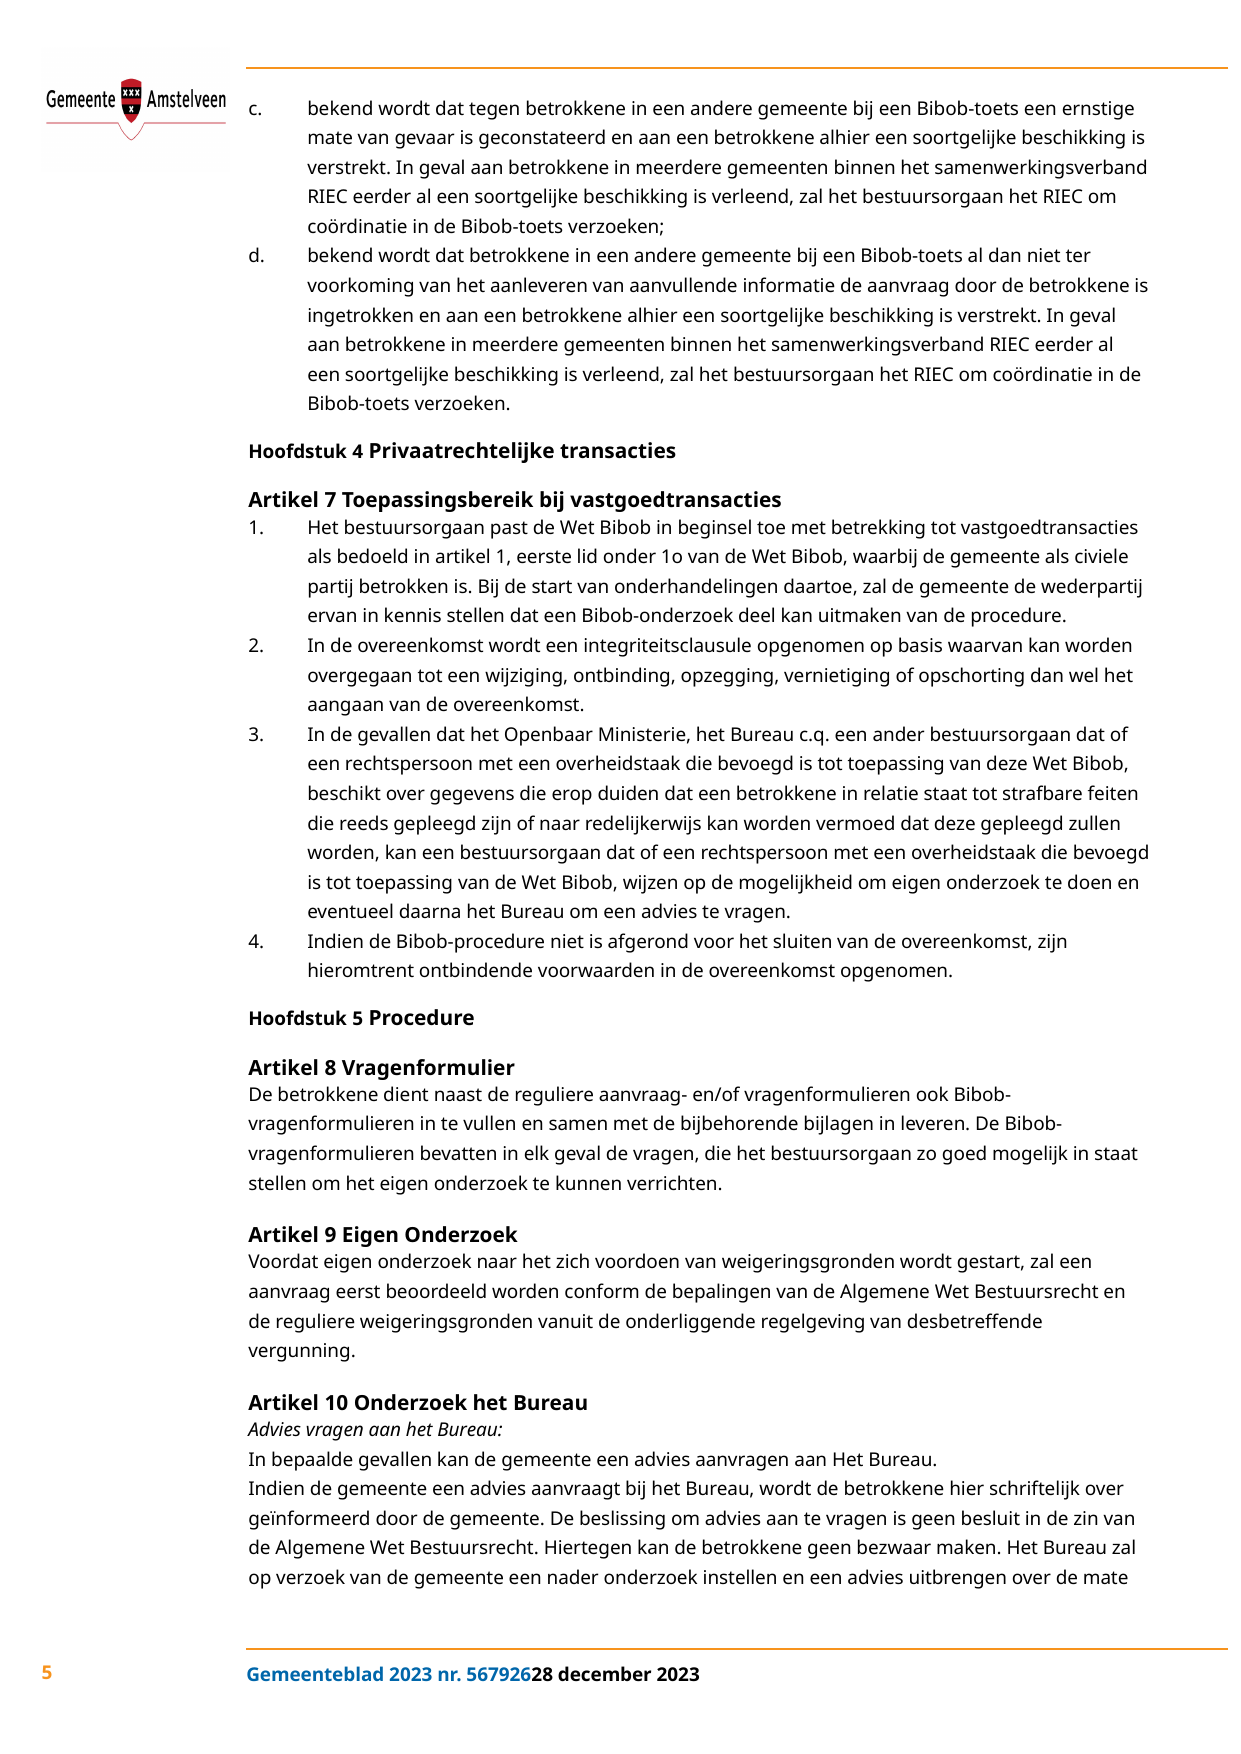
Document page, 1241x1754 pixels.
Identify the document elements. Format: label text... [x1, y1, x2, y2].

list Het bestuursorgaan past de Wet Bibob in beginsel toe met betrekking tot vastgoedtransacties als bedoeld in artikel 1, eerste lid onder 1o van de Wet Bibob, waarbij de gemeente als civiele partij betrokken is. Bij de start van onderhandelingen daartoe, zal de gemeente de wederpartij ervan in kennis stellen dat een Bibob-onderzoek deel kan uitmaken van de procedure. [248, 514, 1152, 628]
text Hoofdstuk 5 Procedure [248, 1003, 1152, 1032]
text Artikel 8 Vragenformulier [248, 1053, 1152, 1081]
text Hoofdstuk 4 Privaatrechtelijke transacties [248, 436, 1152, 465]
text De betrokkene dient naast de reguliere aanvraag- en/of vragenformulieren ook Bibob-vragenformulieren in te vullen en samen met de bijbehorende bijlagen in leveren. De Bibob-vragenformulieren bevatten in elk geval de vragen, die het bestuursorgaan zo goed mogelijk in staat stellen om het eigen onderzoek te kunnen verrichten. [248, 1081, 1152, 1196]
text Artikel 10 Onderzoek het Bureau [248, 1388, 1152, 1416]
list bekend wordt dat betrokkene in een andere gemeente bij een Bibob-toets al dan niet ter voorkoming van het aanleveren van aanvullende informatie de aanvraag door de betrokkene is ingetrokken en aan een betrokkene alhier een soortgelijke beschikking is verstrekt. In geval aan betrokkene in meerdere gemeenten binnen het samenwerkingsverband RIEC eerder al een soortgelijke beschikking is verleend, zal het bestuursorgaan het RIEC om coördinatie in de Bibob-toets verzoeken. [248, 243, 1152, 416]
text Voordat eigen onderzoek naar het zich voordoen van weigeringsgronden wordt gestart, zal een aanvraag eerst beoordeeld worden conform de bepalingen van de Algemene Wet Bestuursrecht en de reguliere weigeringsgronden vanuit de onderliggende regelgeving van desbetreffende vergunning. [248, 1249, 1152, 1363]
text Artikel 7 Toepassingsbereik bij vastgoedtransacties [248, 486, 1152, 514]
list Indien de Bibob-procedure niet is afgerond voor het sluiten van de overeenkomst, zijn hieromtrent ontbindende voorwaarden in de overeenkomst opgenomen. [248, 928, 1152, 983]
list In de overeenkomst wordt een integriteitsclausule opgenomen op basis waarvan kan worden overgegaan tot een wijziging, ontbinding, opzegging, vernietiging of opschorting dan wel het aangaan van de overeenkomst. [248, 632, 1152, 717]
list In de gevallen dat het Openbaar Ministerie, het Bureau c.q. een ander bestuursorgaan dat of een rechtspersoon met een overheidstaak die bevoegd is tot toepassing van deze Wet Bibob, beschikt over gegevens die erop duiden dat een betrokkene in relatie staat tot strafbare feiten die reeds gepleegd zijn of naar redelijkerwijs kan worden vermoed dat deze gepleegd zullen worden, kan een bestuursorgaan dat of een rechtspersoon met een overheidstaak die bevoegd is tot toepassing van de Wet Bibob, wijzen op de mogelijkheid om eigen onderzoek te doen en eventueel daarna het Bureau om een advies te vragen. [248, 721, 1152, 924]
picture [41, 47, 231, 172]
text Artikel 9 Eigen Onderzoek [248, 1220, 1152, 1249]
text Advies vragen aan het Bureau: [248, 1416, 1152, 1442]
list bekend wordt dat tegen betrokkene in een andere gemeente bij een Bibob-toets een ernstige mate van gevaar is geconstateerd en aan een betrokkene alhier een soortgelijke beschikking is verstrekt. In geval aan betrokkene in meerdere gemeenten binnen het samenwerkingsverband RIEC eerder al een soortgelijke beschikking is verleend, zal het bestuursorgaan het RIEC om coördinatie in de Bibob-toets verzoeken; [248, 95, 1152, 239]
text In bepaalde gevallen kan de gemeente een advies aanvragen aan Het Bureau. [248, 1446, 1152, 1472]
text Indien de gemeente een advies aanvraagt bij het Bureau, wordt de betrokkene hier schriftelijk over geïnformeerd door de gemeente. De beslissing om advies aan te vragen is geen besluit in de zin van de Algemene Wet Bestuursrecht. Hiertegen kan de betrokkene geen bezwaar maken. Het Bureau zal op verzoek van de gemeente een nader onderzoek instellen en een advies uitbrengen over de mate [248, 1475, 1152, 1590]
